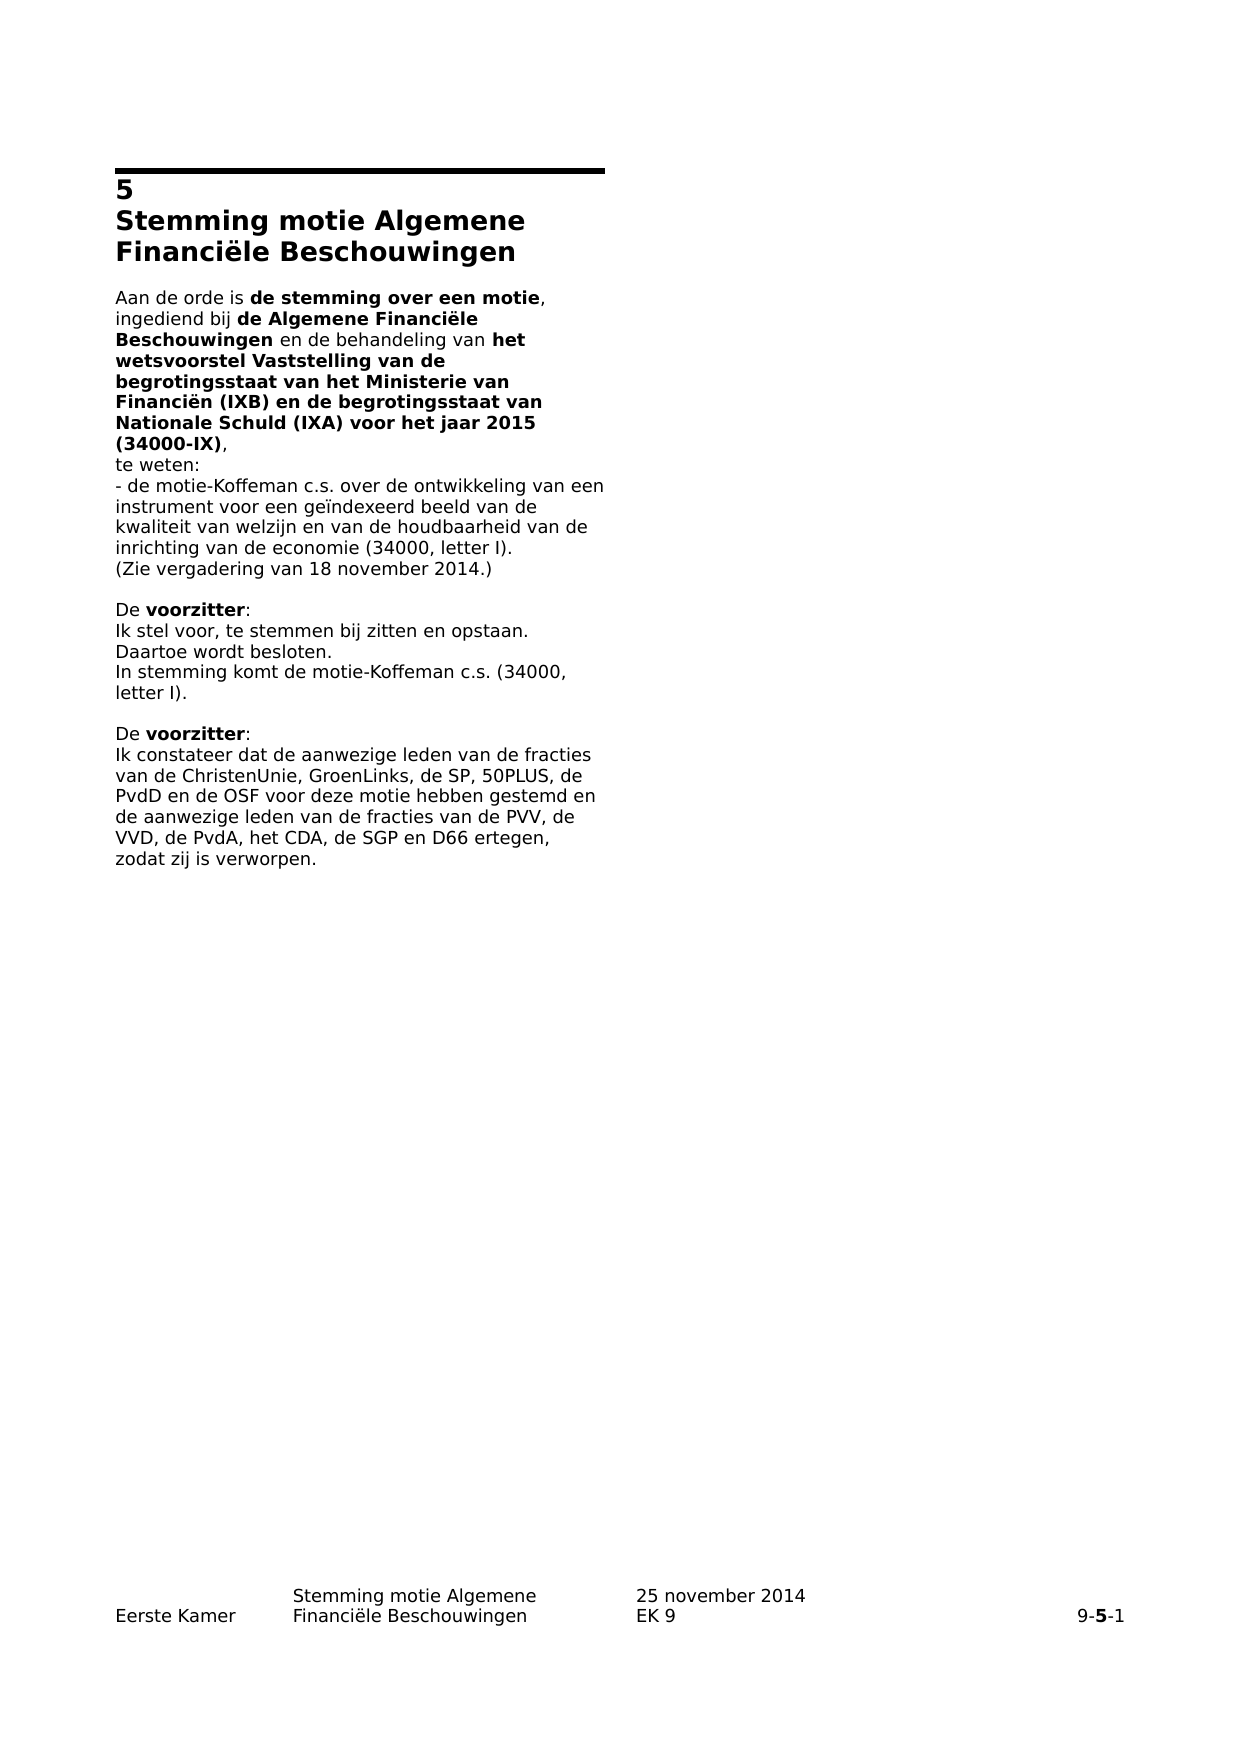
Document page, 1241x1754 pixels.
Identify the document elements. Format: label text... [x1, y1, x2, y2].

text te weten: [115, 455, 605, 476]
text De voorzitter: [115, 724, 605, 744]
text (Zie vergadering van 18 november 2014.) [115, 559, 605, 580]
text Daartoe wordt besloten. [115, 641, 605, 662]
text In stemming komt de motie-Koffeman c.s. (34000, letter I). [115, 662, 605, 704]
text Aan de orde is de stemming over een motie, ingediend bij de Algemene Financiële Beschouwingen en de behandeling van het wetsvoorstel Vaststelling van de begrotingsstaat van het Ministerie van Financiën (IXB) en de begrotingsstaat van Nationale Schuld (IXA) voor het jaar 2015 (34000-IX), [115, 288, 605, 455]
text Ik constateer dat de aanwezige leden van de fracties van de ChristenUnie, GroenLinks, de SP, 50PLUS, de PvdD en de OSF voor deze motie hebben gestemd en de aanwezige leden van de fracties van de PVV, de VVD, de PvdA, het CDA, de SGP en D66 ertegen, zodat zij is verworpen. [115, 744, 605, 869]
text Ik stel voor, te stemmen bij zitten en opstaan. [115, 621, 605, 641]
text - de motie-Koffeman c.s. over de ontwikkeling van een instrument voor een geïndexeerd beeld van de kwaliteit van welzijn en van de houdbaarheid van de inrichting van de economie (34000, letter I). [115, 476, 605, 559]
title 5 Stemming motie Algemene Financiële Beschouwingen [115, 174, 605, 268]
text De voorzitter: [115, 600, 605, 621]
